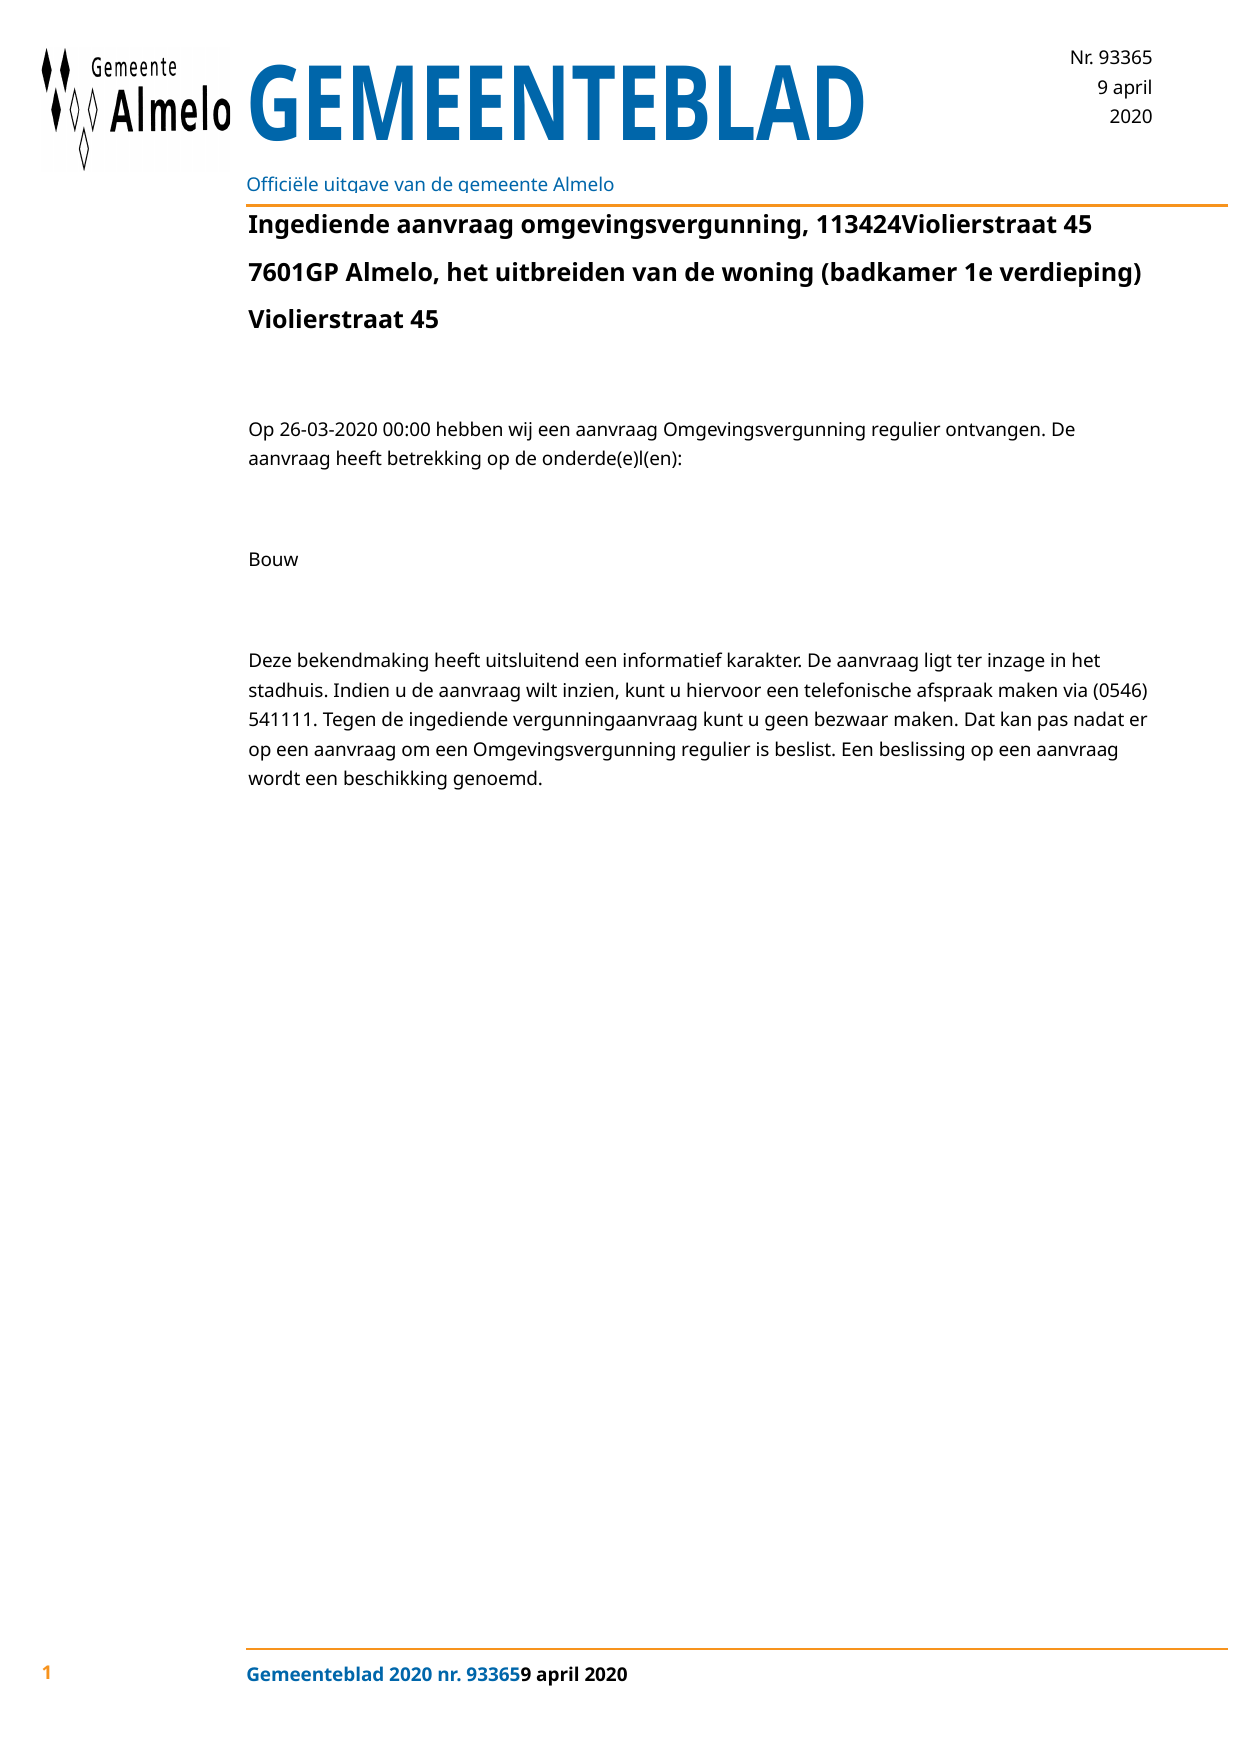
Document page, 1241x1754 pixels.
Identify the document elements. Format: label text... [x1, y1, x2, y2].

text Ingediende aanvraag omgevingsvergunning, 113424Violierstraat 45 7601GP Almelo, het uitbreiden van de woning (badkamer 1e verdieping) Violierstraat 45 [248, 207, 1152, 336]
text Op 26-03-2020 00:00 hebben wij een aanvraag Omgevingsvergunning regulier ontvangen. De aanvraag heeft betrekking op de onderde(e)l(en): [248, 416, 1152, 471]
text Deze bekendmaking heeft uitsluitend een informatief karakter. De aanvraag ligt ter inzage in het stadhuis. Indien u de aanvraag wilt inzien, kunt u hiervoor een telefonische afspraak maken via (0546) 541111. Tegen de ingediende vergunningaanvraag kunt u geen bezwaar maken. Dat kan pas nadat er op een aanvraag om een Omgevingsvergunning regulier is beslist. Een beslissing op een aanvraag wordt een beschikking genoemd. [248, 647, 1152, 791]
picture [41, 47, 231, 172]
text Bouw [248, 546, 1152, 572]
